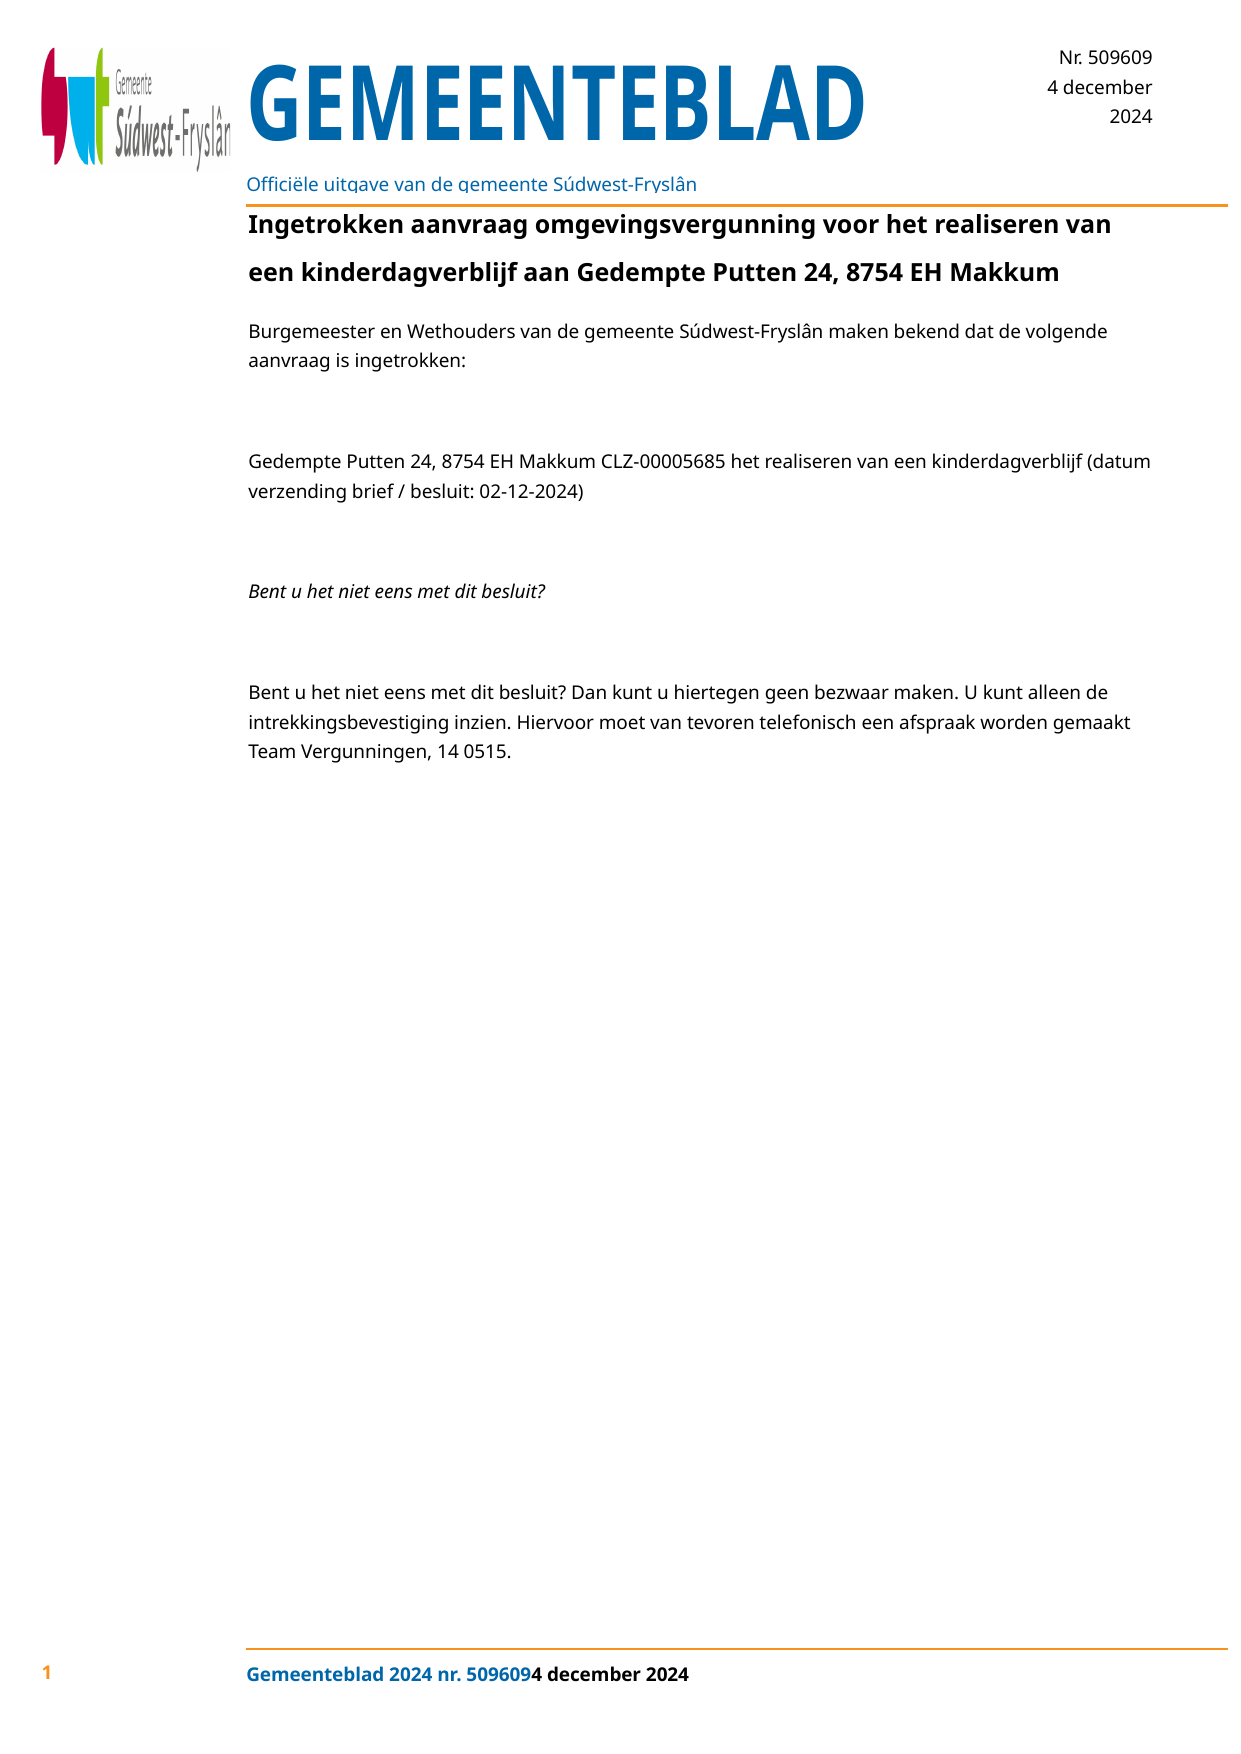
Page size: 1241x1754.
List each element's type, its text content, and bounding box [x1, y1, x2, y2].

picture [41, 47, 231, 172]
text Burgemeester en Wethouders van de gemeente Súdwest-Fryslân maken bekend dat de volgende aanvraag is ingetrokken: [248, 318, 1152, 373]
text Bent u het niet eens met dit besluit? [248, 579, 1152, 604]
text Bent u het niet eens met dit besluit? Dan kunt u hiertegen geen bezwaar maken. U kunt alleen de intrekkingsbevestiging inzien. Hiervoor moet van tevoren telefonisch een afspraak worden gemaakt Team Vergunningen, 14 0515. [248, 679, 1152, 764]
text Ingetrokken aanvraag omgevingsvergunning voor het realiseren van een kinderdagverblijf aan Gedempte Putten 24, 8754 EH Makkum [248, 207, 1152, 288]
text Gedempte Putten 24, 8754 EH Makkum CLZ-00005685 het realiseren van een kinderdagverblijf (datum verzending brief / besluit: 02-12-2024) [248, 448, 1152, 504]
